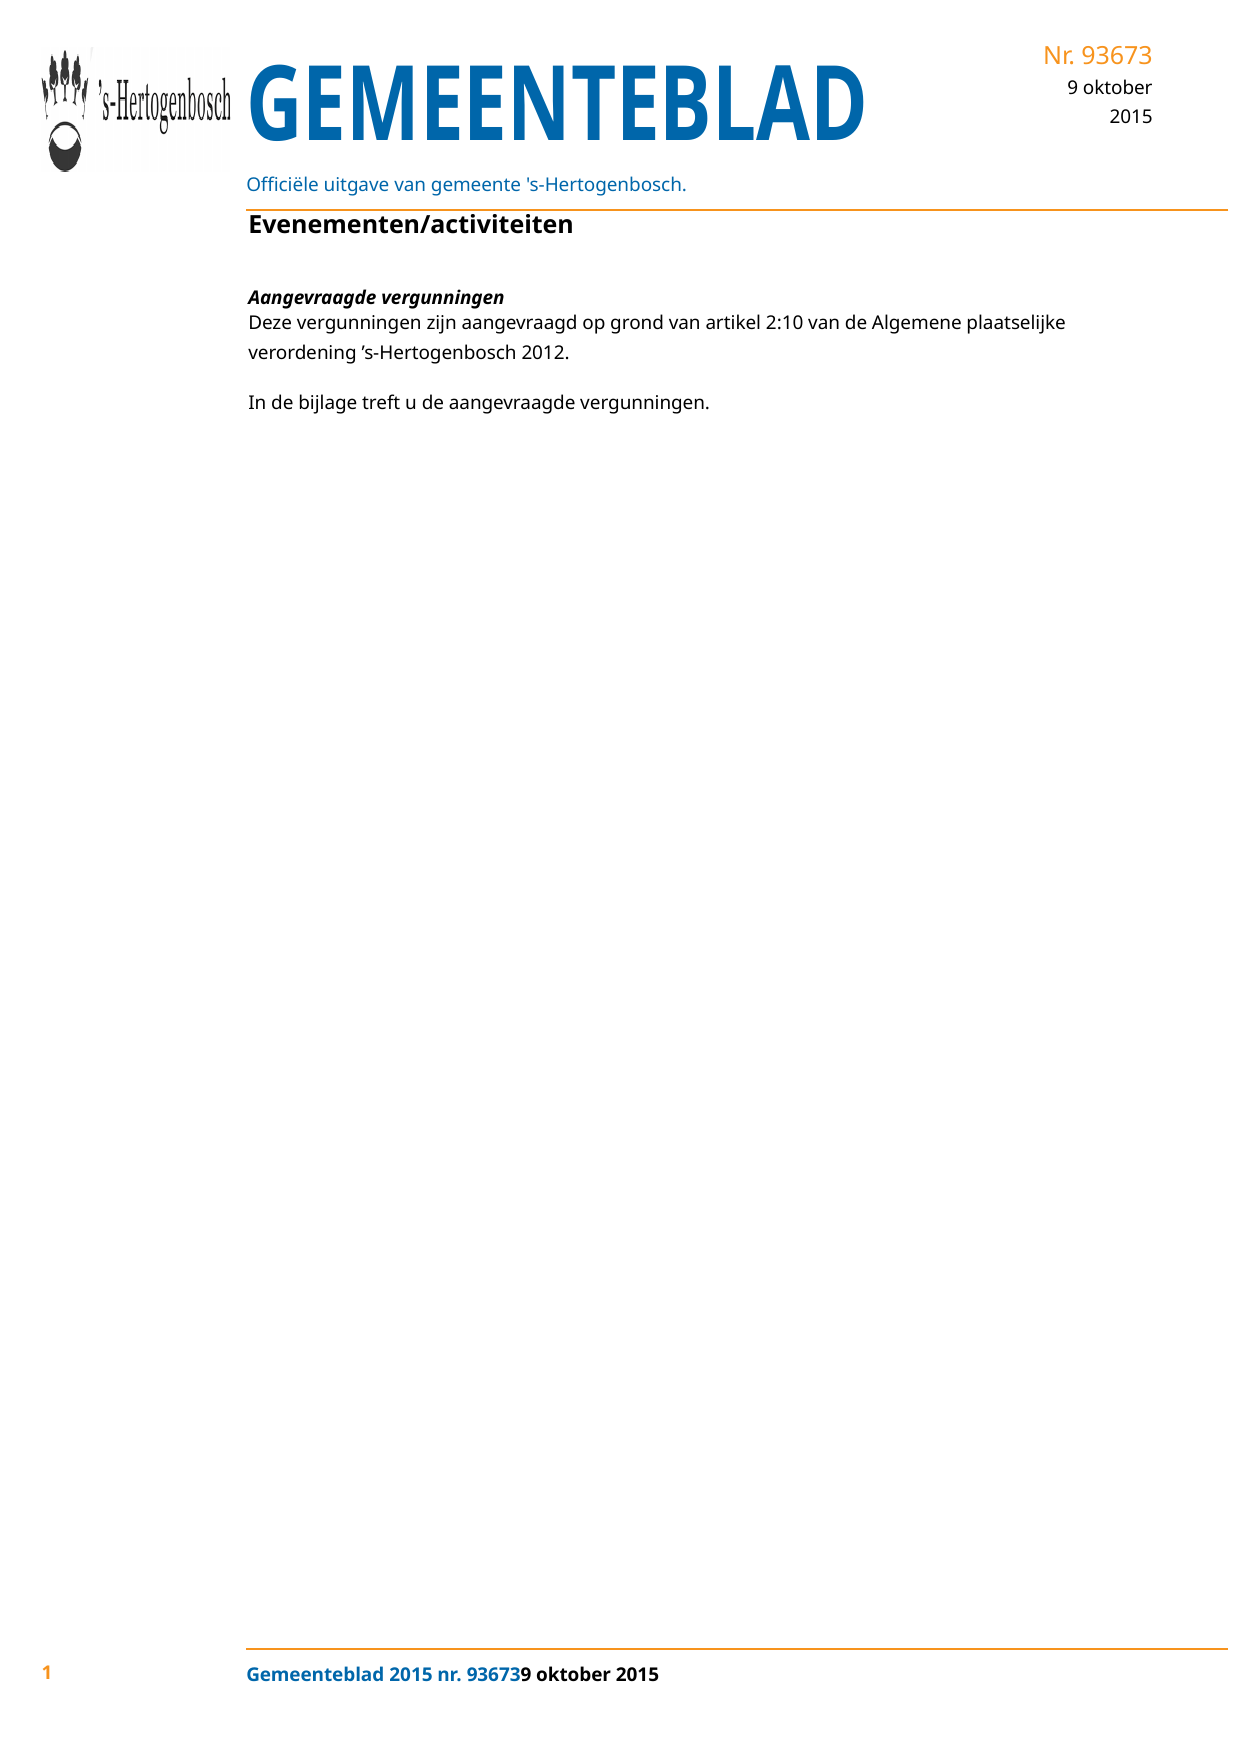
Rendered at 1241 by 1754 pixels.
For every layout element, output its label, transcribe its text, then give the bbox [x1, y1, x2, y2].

text Deze vergunningen zijn aangevraagd op grond van artikel 2:10 van de Algemene plaatselijke verordening ’s-Hertogenbosch 2012. [248, 309, 1152, 365]
picture [41, 47, 231, 172]
text Evenementen/activiteiten [248, 211, 1152, 241]
text In de bijlage treft u de aangevraagde vergunningen. [248, 389, 1152, 415]
text Aangevraagde vergunningen [248, 284, 1152, 309]
